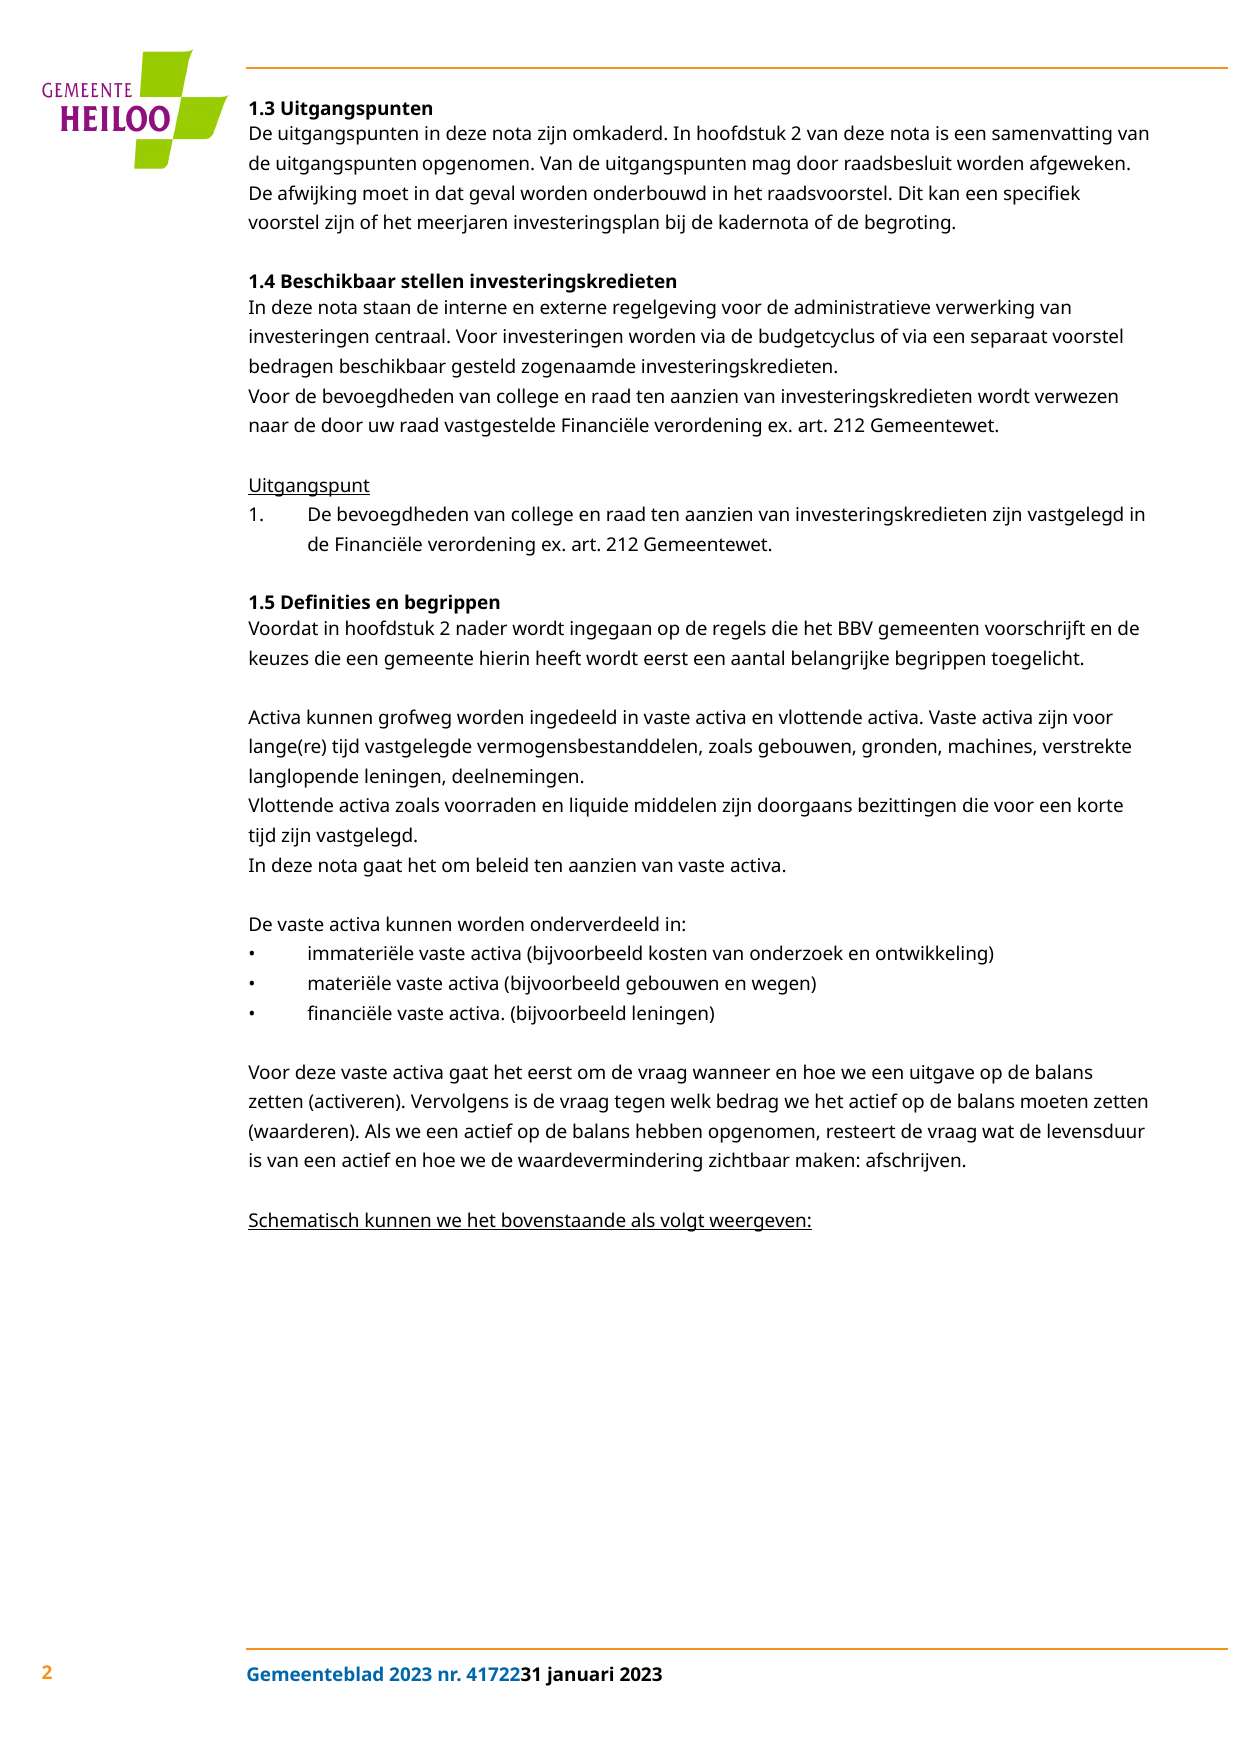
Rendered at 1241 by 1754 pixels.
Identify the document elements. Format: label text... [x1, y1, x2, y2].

text De uitgangspunten in deze nota zijn omkaderd. In hoofdstuk 2 van deze nota is een samenvatting van de uitgangspunten opgenomen. Van de uitgangspunten mag door raadsbesluit worden afgeweken. De afwijking moet in dat geval worden onderbouwd in het raadsvoorstel. Dit kan een specifiek voorstel zijn of het meerjaren investeringsplan bij de kadernota of de begroting. [248, 121, 1152, 235]
picture [41, 47, 231, 172]
list immateriële vaste activa (bijvoorbeeld kosten van onderzoek en ontwikkeling) [248, 941, 1152, 966]
text In deze nota gaat het om beleid ten aanzien van vaste activa. [248, 852, 1152, 878]
text Voor de bevoegdheden van college en raad ten aanzien van investeringskredieten wordt verwezen naar de door uw raad vastgestelde Financiële verordening ex. art. 212 Gemeentewet. [248, 383, 1152, 438]
table_header Uitgangspunt De bevoegdheden van college en raad ten aanzien van investeringskredieten zijn vastgelegd in de Financiële verordening ex. art. 212 Gemeentewet. [248, 472, 1152, 557]
text 1.3 Uitgangspunten [248, 95, 1152, 121]
text Activa kunnen grofweg worden ingedeeld in vaste activa en vlottende activa. Vaste activa zijn voor lange(re) tijd vastgelegde vermogensbestanddelen, zoals gebouwen, gronden, machines, verstrekte langlopende leningen, deelnemingen. [248, 704, 1152, 789]
list materiële vaste activa (bijvoorbeeld gebouwen en wegen) [248, 970, 1152, 996]
text 1.4 Beschikbaar stellen investeringskredieten [248, 268, 1152, 294]
text Voor deze vaste activa gaat het eerst om de vraag wanneer en hoe we een uitgave op de balans zetten (activeren). Vervolgens is de vraag tegen welk bedrag we het actief op de balans moeten zetten (waarderen). Als we een actief op de balans hebben opgenomen, resteert de vraag wat de levensduur is van een actief en hoe we de waardevermindering zichtbaar maken: afschrijven. [248, 1059, 1152, 1173]
text In deze nota staan de interne en externe regelgeving voor de administratieve verwerking van investeringen centraal. Voor investeringen worden via de budgetcyclus of via een separaat voorstel bedragen beschikbaar gesteld zogenaamde investeringskredieten. [248, 294, 1152, 379]
list financiële vaste activa. (bijvoorbeeld leningen) [248, 1000, 1152, 1026]
text De vaste activa kunnen worden onderverdeeld in: [248, 911, 1152, 937]
text Vlottende activa zoals voorraden en liquide middelen zijn doorgaans bezittingen die voor een korte tijd zijn vastgelegd. [248, 793, 1152, 848]
text Voordat in hoofdstuk 2 nader wordt ingegaan op de regels die het BBV gemeenten voorschrijft en de keuzes die een gemeente hierin heeft wordt eerst een aantal belangrijke begrippen toegelicht. [248, 615, 1152, 671]
text Schematisch kunnen we het bovenstaande als volgt weergeven: [248, 1207, 1152, 1233]
text 1.5 Definities en begrippen [248, 589, 1152, 615]
